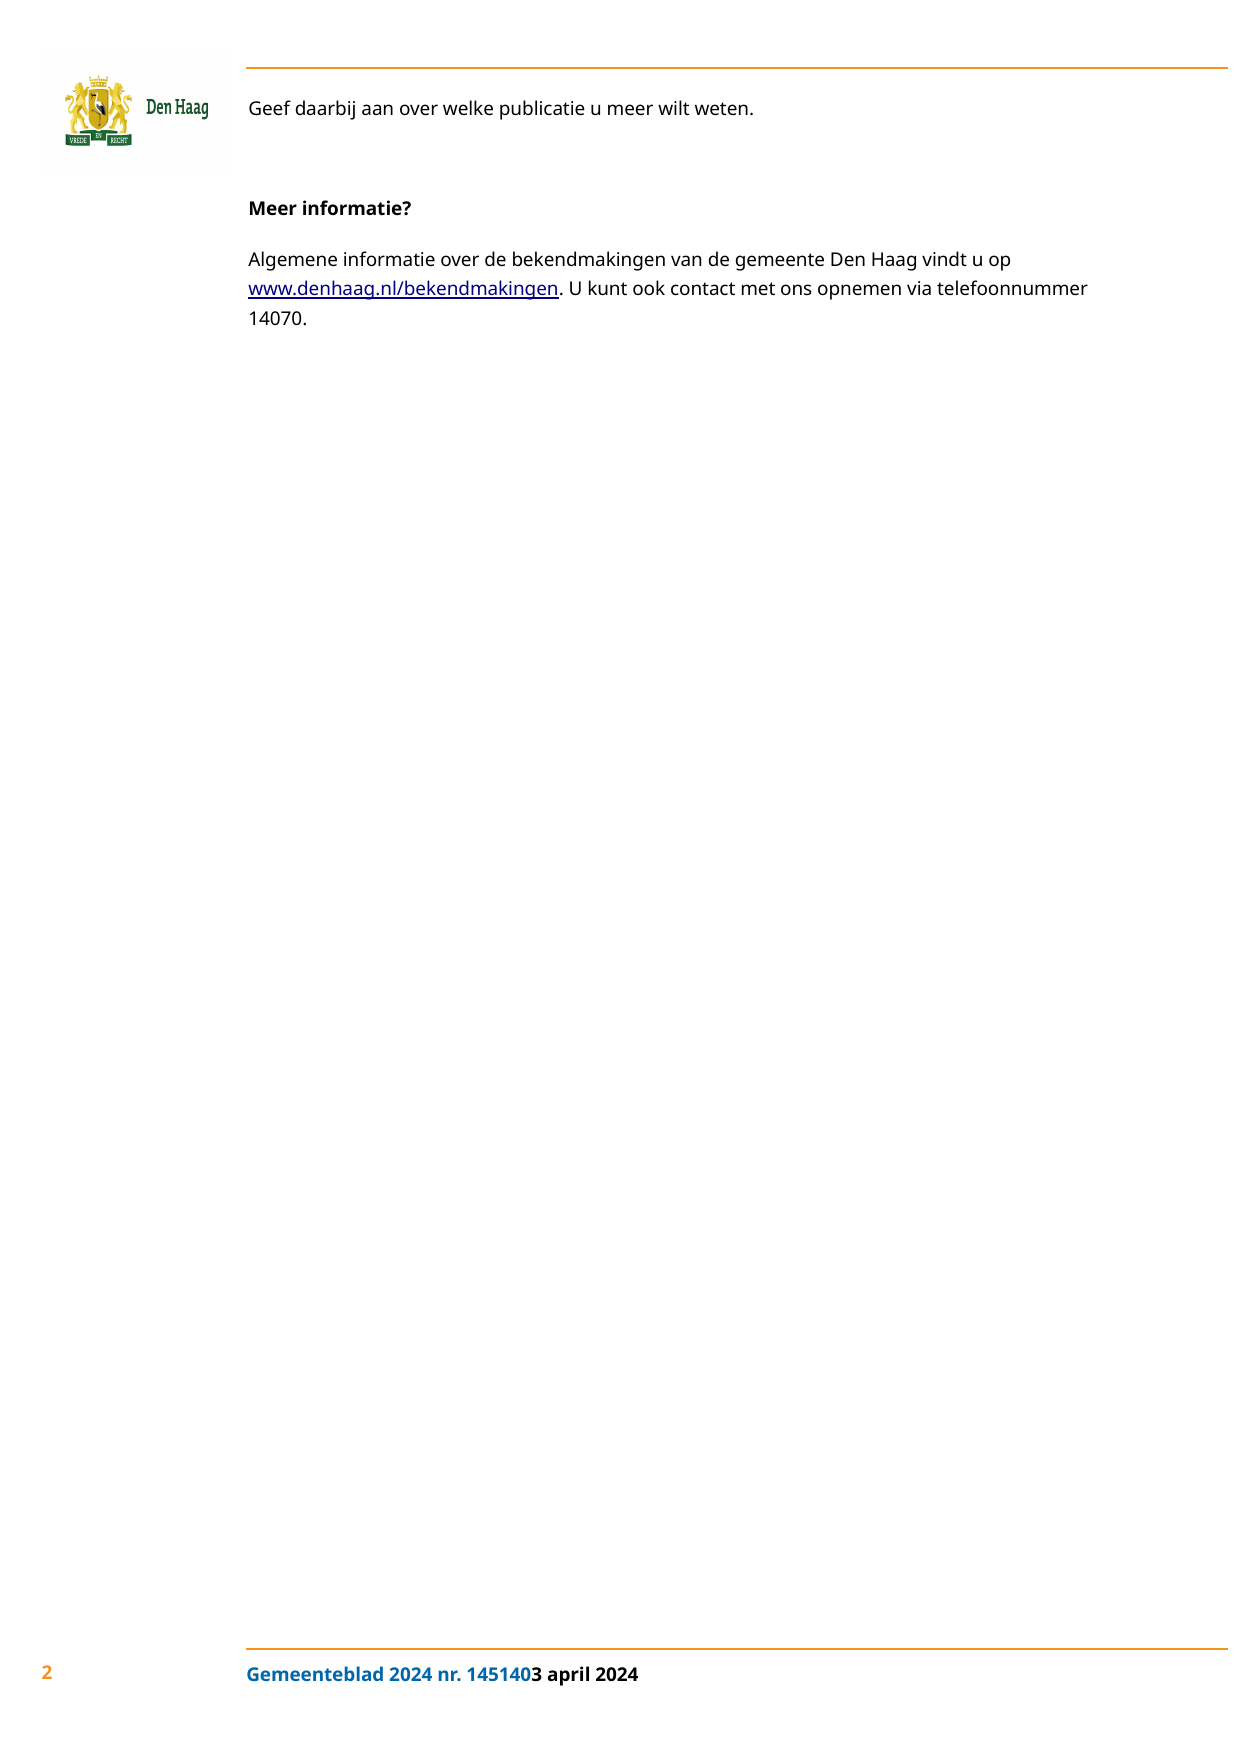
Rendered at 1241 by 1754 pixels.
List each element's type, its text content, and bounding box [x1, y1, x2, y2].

text Algemene informatie over de bekendmakingen van de gemeente Den Haag vindt u op www.denhaag.nl/bekendmakingen. U kunt ook contact met ons opnemen via telefoonnummer 14070. [248, 246, 1152, 331]
text Meer informatie? [248, 196, 1152, 221]
text Geef daarbij aan over welke publicatie u meer wilt weten. [248, 95, 1152, 121]
picture [41, 47, 231, 172]
